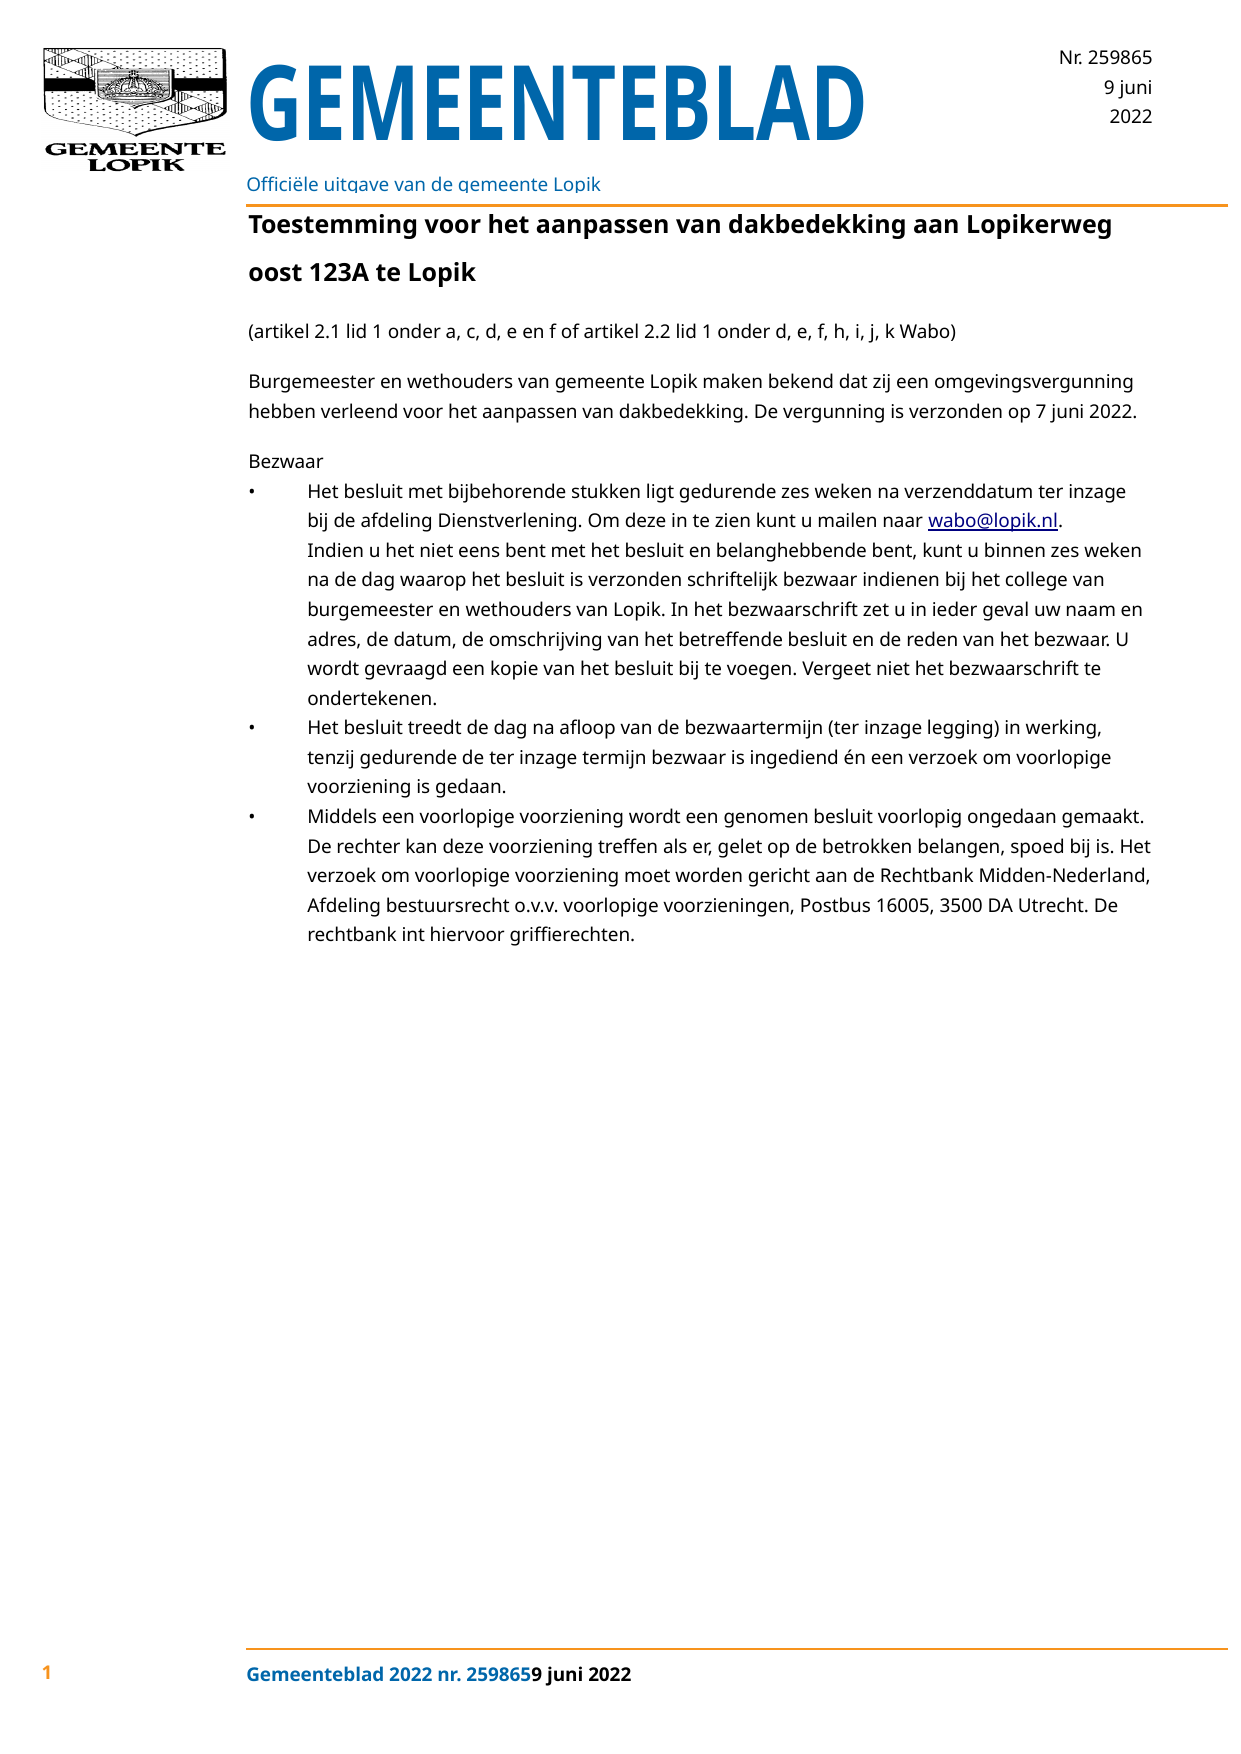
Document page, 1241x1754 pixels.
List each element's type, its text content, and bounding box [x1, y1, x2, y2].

list Het besluit met bijbehorende stukken ligt gedurende zes weken na verzenddatum ter inzage bij de afdeling Dienstverlening. Om deze in te zien kunt u mailen naar wabo@lopik.nl. [248, 478, 1152, 533]
list Het besluit treedt de dag na afloop van de bezwaartermijn (ter inzage legging) in werking, tenzij gedurende de ter inzage termijn bezwaar is ingediend én een verzoek om voorlopige voorziening is gedaan. [248, 714, 1152, 799]
text Burgemeester en wethouders van gemeente Lopik maken bekend dat zij een omgevingsvergunning hebben verleend voor het aanpassen van dakbedekking. De vergunning is verzonden op 7 juni 2022. [248, 368, 1152, 424]
list Middels een voorlopige voorziening wordt een genomen besluit voorlopig ongedaan gemaakt. De rechter kan deze voorziening treffen als er, gelet op de betrokken belangen, spoed bij is. Het verzoek om voorlopige voorziening moet worden gericht aan de Rechtbank Midden-Nederland, Afdeling bestuursrecht o.v.v. voorlopige voorzieningen, Postbus 16005, 3500 DA Utrecht. De rechtbank int hiervoor griffierechten. [248, 803, 1152, 947]
text Toestemming voor het aanpassen van dakbedekking aan Lopikerweg oost 123A te Lopik [248, 207, 1152, 288]
picture [41, 47, 231, 172]
text (artikel 2.1 lid 1 onder a, c, d, e en f of artikel 2.2 lid 1 onder d, e, f, h, i, j, k Wabo) [248, 318, 1152, 344]
text Bezwaar [248, 448, 1152, 474]
list Indien u het niet eens bent met het besluit en belanghebbende bent, kunt u binnen zes weken na de dag waarop het besluit is verzonden schriftelijk bezwaar indienen bij het college van burgemeester en wethouders van Lopik. In het bezwaarschrift zet u in ieder geval uw naam en adres, de datum, de omschrijving van het betreffende besluit en de reden van het bezwaar. U wordt gevraagd een kopie van het besluit bij te voegen. Vergeet niet het bezwaarschrift te ondertekenen. [248, 537, 1152, 711]
